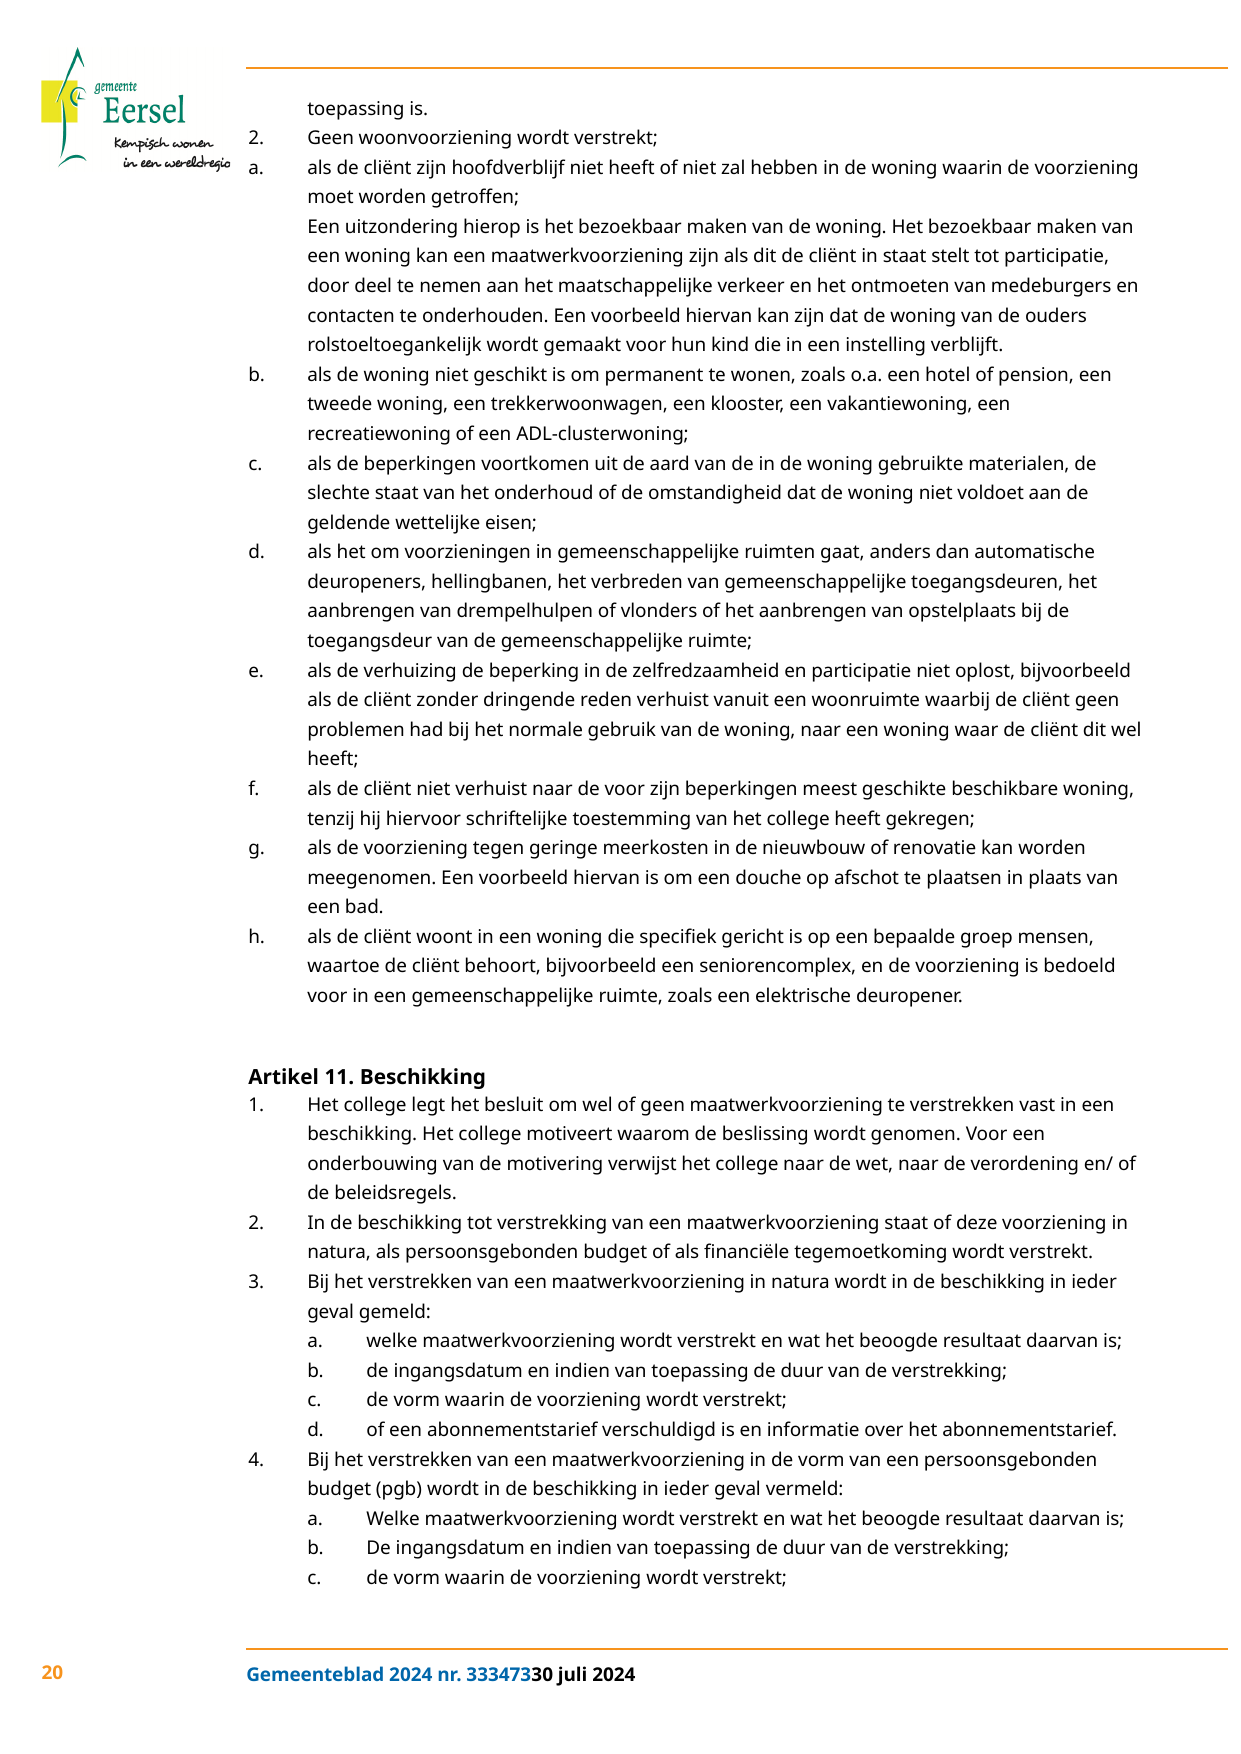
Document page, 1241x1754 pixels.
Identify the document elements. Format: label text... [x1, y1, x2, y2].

list of een abonnementstarief verschuldigd is en informatie over het abonnementstarief. [307, 1416, 1152, 1442]
list als de woning niet geschikt is om permanent te wonen, zoals o.a. een hotel of pension, een tweede woning, een trekkerwoonwagen, een klooster, een vakantiewoning, een recreatiewoning of een ADL-clusterwoning; [248, 361, 1152, 446]
list als de cliënt niet verhuist naar de voor zijn beperkingen meest geschikte beschikbare woning, tenzij hij hiervoor schriftelijke toestemming van het college heeft gekregen; [248, 775, 1152, 831]
list als de beperkingen voortkomen uit de aard van de in de woning gebruikte materialen, de slechte staat van het onderhoud of de omstandigheid dat de woning niet voldoet aan de geldende wettelijke eisen; [248, 450, 1152, 535]
list De ingangsdatum en indien van toepassing de duur van de verstrekking; [307, 1534, 1152, 1560]
list als de voorziening tegen geringe meerkosten in de nieuwbouw of renovatie kan worden meegenomen. Een voorbeeld hiervan is om een douche op afschot te plaatsen in plaats van een bad. [248, 834, 1152, 919]
list welke maatwerkvoorziening wordt verstrekt en wat het beoogde resultaat daarvan is; [307, 1327, 1152, 1353]
picture [41, 47, 231, 172]
list In de beschikking tot verstrekking van een maatwerkvoorziening staat of deze voorziening in natura, als persoonsgebonden budget of als financiële tegemoetkoming wordt verstrekt. [248, 1209, 1152, 1264]
list als de cliënt zijn hoofdverblijf niet heeft of niet zal hebben in de woning waarin de voorziening moet worden getroffen; [248, 154, 1152, 209]
list de ingangsdatum en indien van toepassing de duur van de verstrekking; [307, 1357, 1152, 1383]
list als de cliënt woont in een woning die specifiek gericht is op een bepaalde groep mensen, waartoe de cliënt behoort, bijvoorbeeld een seniorencomplex, en de voorziening is bedoeld voor in een gemeenschappelijke ruimte, zoals een elektrische deuropener. [248, 923, 1152, 1008]
list als de verhuizing de beperking in de zelfredzaamheid en participatie niet oplost, bijvoorbeeld als de cliënt zonder dringende reden verhuist vanuit een woonruimte waarbij de cliënt geen problemen had bij het normale gebruik van de woning, naar een woning waar de cliënt dit wel heeft; [248, 657, 1152, 771]
text Artikel 11. Beschikking [248, 1062, 1152, 1091]
list Geen woonvoorziening wordt verstrekt; [248, 124, 1152, 150]
list Het college legt het besluit om wel of geen maatwerkvoorziening te verstrekken vast in een beschikking. Het college motiveert waarom de beslissing wordt genomen. Voor een onderbouwing van de motivering verwijst het college naar de wet, naar de verordening en/ of de beleidsregels. [248, 1091, 1152, 1205]
list de vorm waarin de voorziening wordt verstrekt; [307, 1387, 1152, 1412]
list Welke maatwerkvoorziening wordt verstrekt en wat het beoogde resultaat daarvan is; [307, 1505, 1152, 1531]
list Bij het verstrekken van een maatwerkvoorziening in natura wordt in de beschikking in ieder geval gemeld: [248, 1268, 1152, 1323]
list de vorm waarin de voorziening wordt verstrekt; [307, 1564, 1152, 1590]
list als het om voorzieningen in gemeenschappelijke ruimten gaat, anders dan automatische deuropeners, hellingbanen, het verbreden van gemeenschappelijke toegangsdeuren, het aanbrengen van drempelhulpen of vlonders of het aanbrengen van opstelplaats bij de toegangsdeur van de gemeenschappelijke ruimte; [248, 538, 1152, 653]
list Een uitzondering hierop is het bezoekbaar maken van de woning. Het bezoekbaar maken van een woning kan een maatwerkvoorziening zijn als dit de cliënt in staat stelt tot participatie, door deel te nemen aan het maatschappelijke verkeer en het ontmoeten van medeburgers en contacten te onderhouden. Een voorbeeld hiervan kan zijn dat de woning van de ouders rolstoeltoegankelijk wordt gemaakt voor hun kind die in een instelling verblijft. [248, 213, 1152, 357]
list Bij het verstrekken van een maatwerkvoorziening in de vorm van een persoonsgebonden budget (pgb) wordt in de beschikking in ieder geval vermeld: [248, 1446, 1152, 1501]
list toepassing is. [248, 95, 1152, 121]
